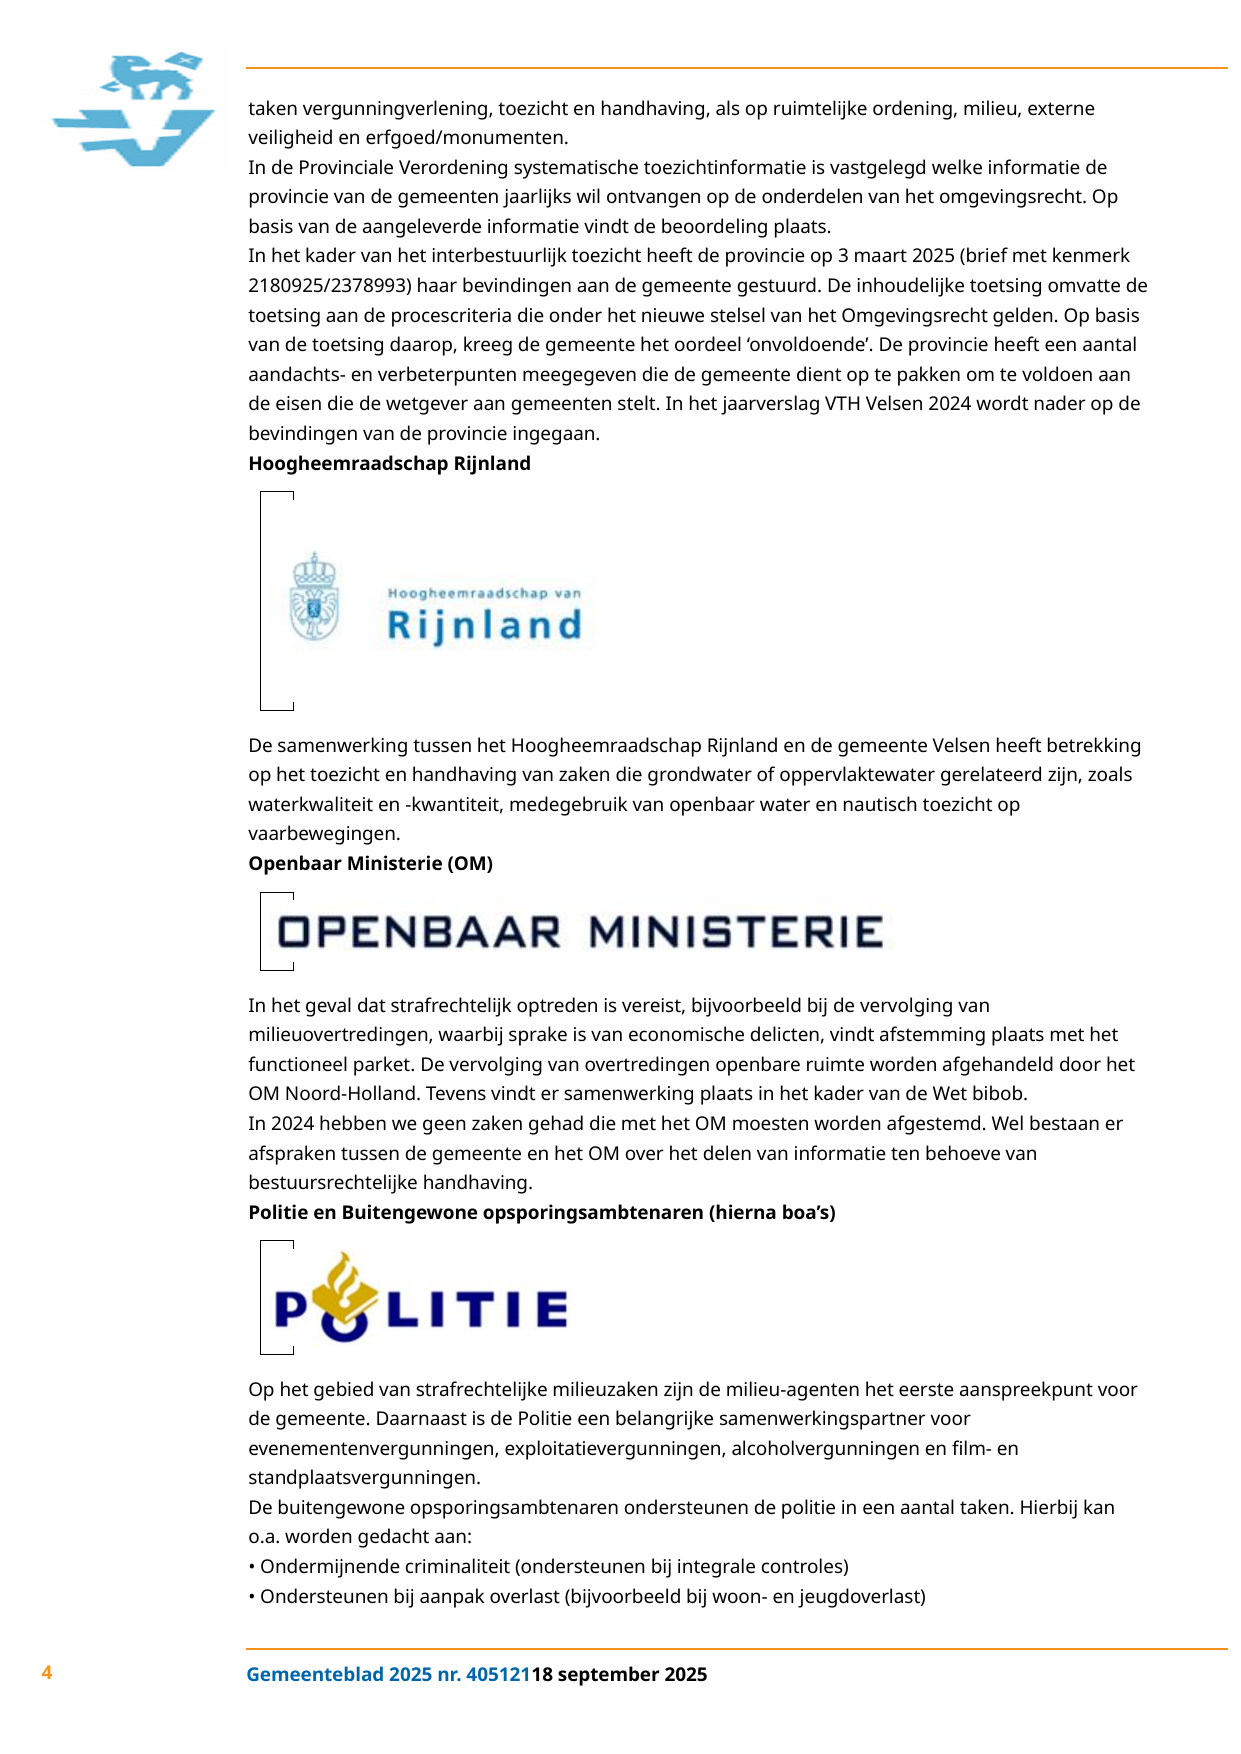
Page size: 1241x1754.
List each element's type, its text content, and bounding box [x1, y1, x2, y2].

text Hoogheemraadschap Rijnland [248, 450, 1152, 476]
text De samenwerking tussen het Hoogheemraadschap Rijnland en de gemeente Velsen heeft betrekking op het toezicht en handhaving van zaken die grondwater of oppervlaktewater gerelateerd zijn, zoals waterkwaliteit en -kwantiteit, medegebruik van openbaar water en nautisch toezicht op vaarbewegingen. [248, 732, 1152, 846]
text taken vergunningverlening, toezicht en handhaving, als op ruimtelijke ordening, milieu, externe veiligheid en erfgoed/monumenten. [248, 95, 1152, 150]
picture [41, 47, 231, 172]
picture [268, 500, 615, 702]
text • Ondermijnende criminaliteit (ondersteunen bij integrale controles) [248, 1553, 1152, 1579]
text De buitengewone opsporingsambtenaren ondersteunen de politie in een aantal taken. Hierbij kan o.a. worden gedacht aan: [248, 1494, 1152, 1549]
text In de Provinciale Verordening systematische toezichtinformatie is vastgelegd welke informatie de provincie van de gemeenten jaarlijks wil ontvangen op de onderdelen van het omgevingsrecht. Op basis van de aangeleverde informatie vindt de beoordeling plaats. [248, 154, 1152, 239]
text • Ondersteunen bij aanpak overlast (bijvoorbeeld bij woon- en jeugdoverlast) [248, 1583, 1152, 1609]
text In 2024 hebben we geen zaken gehad die met het OM moesten worden afgestemd. Wel bestaan er afspraken tussen de gemeente en het OM over het delen van informatie ten behoeve van bestuursrechtelijke handhaving. [248, 1110, 1152, 1195]
text Politie en Buitengewone opsporingsambtenaren (hierna boa’s) [248, 1199, 1152, 1224]
picture [268, 1249, 572, 1346]
picture [268, 900, 894, 962]
text In het geval dat strafrechtelijk optreden is vereist, bijvoorbeeld bij de vervolging van milieuovertredingen, waarbij sprake is van economische delicten, vindt afstemming plaats met het functioneel parket. De vervolging van overtredingen openbare ruimte worden afgehandeld door het OM Noord-Holland. Tevens vindt er samenwerking plaats in het kader van de Wet bibob. [248, 992, 1152, 1106]
text Openbaar Ministerie (OM) [248, 850, 1152, 876]
text Op het gebied van strafrechtelijke milieuzaken zijn de milieu-agenten het eerste aanspreekpunt voor de gemeente. Daarnaast is de Politie een belangrijke samenwerkingspartner voor evenementenvergunningen, exploitatievergunningen, alcoholvergunningen en film- en standplaatsvergunningen. [248, 1376, 1152, 1490]
text In het kader van het interbestuurlijk toezicht heeft de provincie op 3 maart 2025 (brief met kenmerk 2180925/2378993) haar bevindingen aan de gemeente gestuurd. De inhoudelijke toetsing omvatte de toetsing aan de procescriteria die onder het nieuwe stelsel van het Omgevingsrecht gelden. Op basis van de toetsing daarop, kreeg de gemeente het oordeel ‘onvoldoende’. De provincie heeft een aantal aandachts- en verbeterpunten meegegeven die de gemeente dient op te pakken om te voldoen aan de eisen die de wetgever aan gemeenten stelt. In het jaarverslag VTH Velsen 2024 wordt nader op de bevindingen van de provincie ingegaan. [248, 243, 1152, 446]
